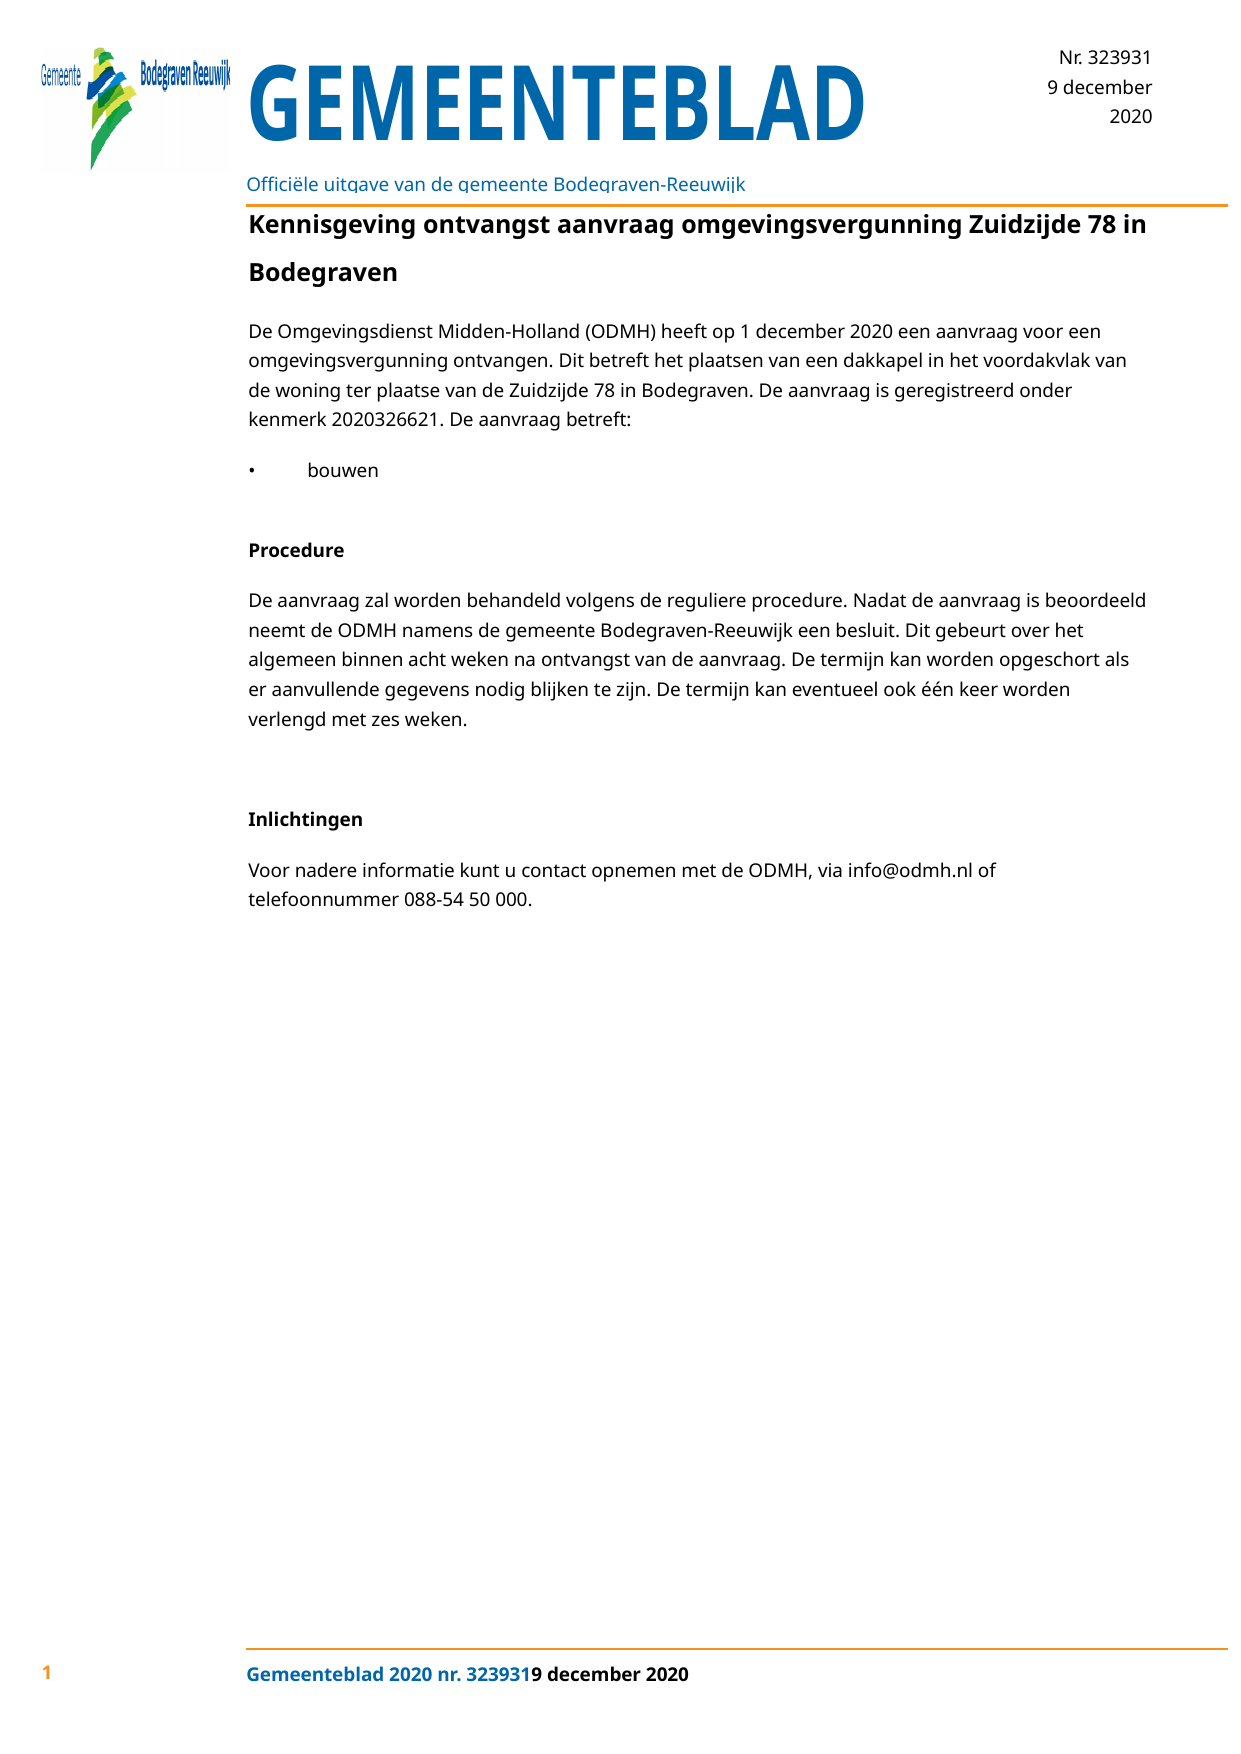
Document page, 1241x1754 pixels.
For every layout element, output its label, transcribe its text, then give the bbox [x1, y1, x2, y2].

text Inlichtingen [248, 807, 1152, 832]
text De Omgevingsdienst Midden-Holland (ODMH) heeft op 1 december 2020 een aanvraag voor een omgevingsvergunning ontvangen. Dit betreft het plaatsen van een dakkapel in het voordakvlak van de woning ter plaatse van de Zuidzijde 78 in Bodegraven. De aanvraag is geregistreerd onder kenmerk 2020326621. De aanvraag betreft: [248, 318, 1152, 432]
list bouwen [248, 457, 1152, 483]
text De aanvraag zal worden behandeld volgens de reguliere procedure. Nadat de aanvraag is beoordeeld neemt de ODMH namens de gemeente Bodegraven-Reeuwijk een besluit. Dit gebeurt over het algemeen binnen acht weken na ontvangst van de aanvraag. De termijn kan worden opgeschort als er aanvullende gegevens nodig blijken te zijn. De termijn kan eventueel ook één keer worden verlengd met zes weken. [248, 587, 1152, 732]
picture [41, 47, 231, 172]
text Voor nadere informatie kunt u contact opnemen met de ODMH, via info@odmh.nl of telefoonnummer 088-54 50 000. [248, 857, 1152, 912]
text Kennisgeving ontvangst aanvraag omgevingsvergunning Zuidzijde 78 in Bodegraven [248, 207, 1152, 288]
text Procedure [248, 537, 1152, 563]
